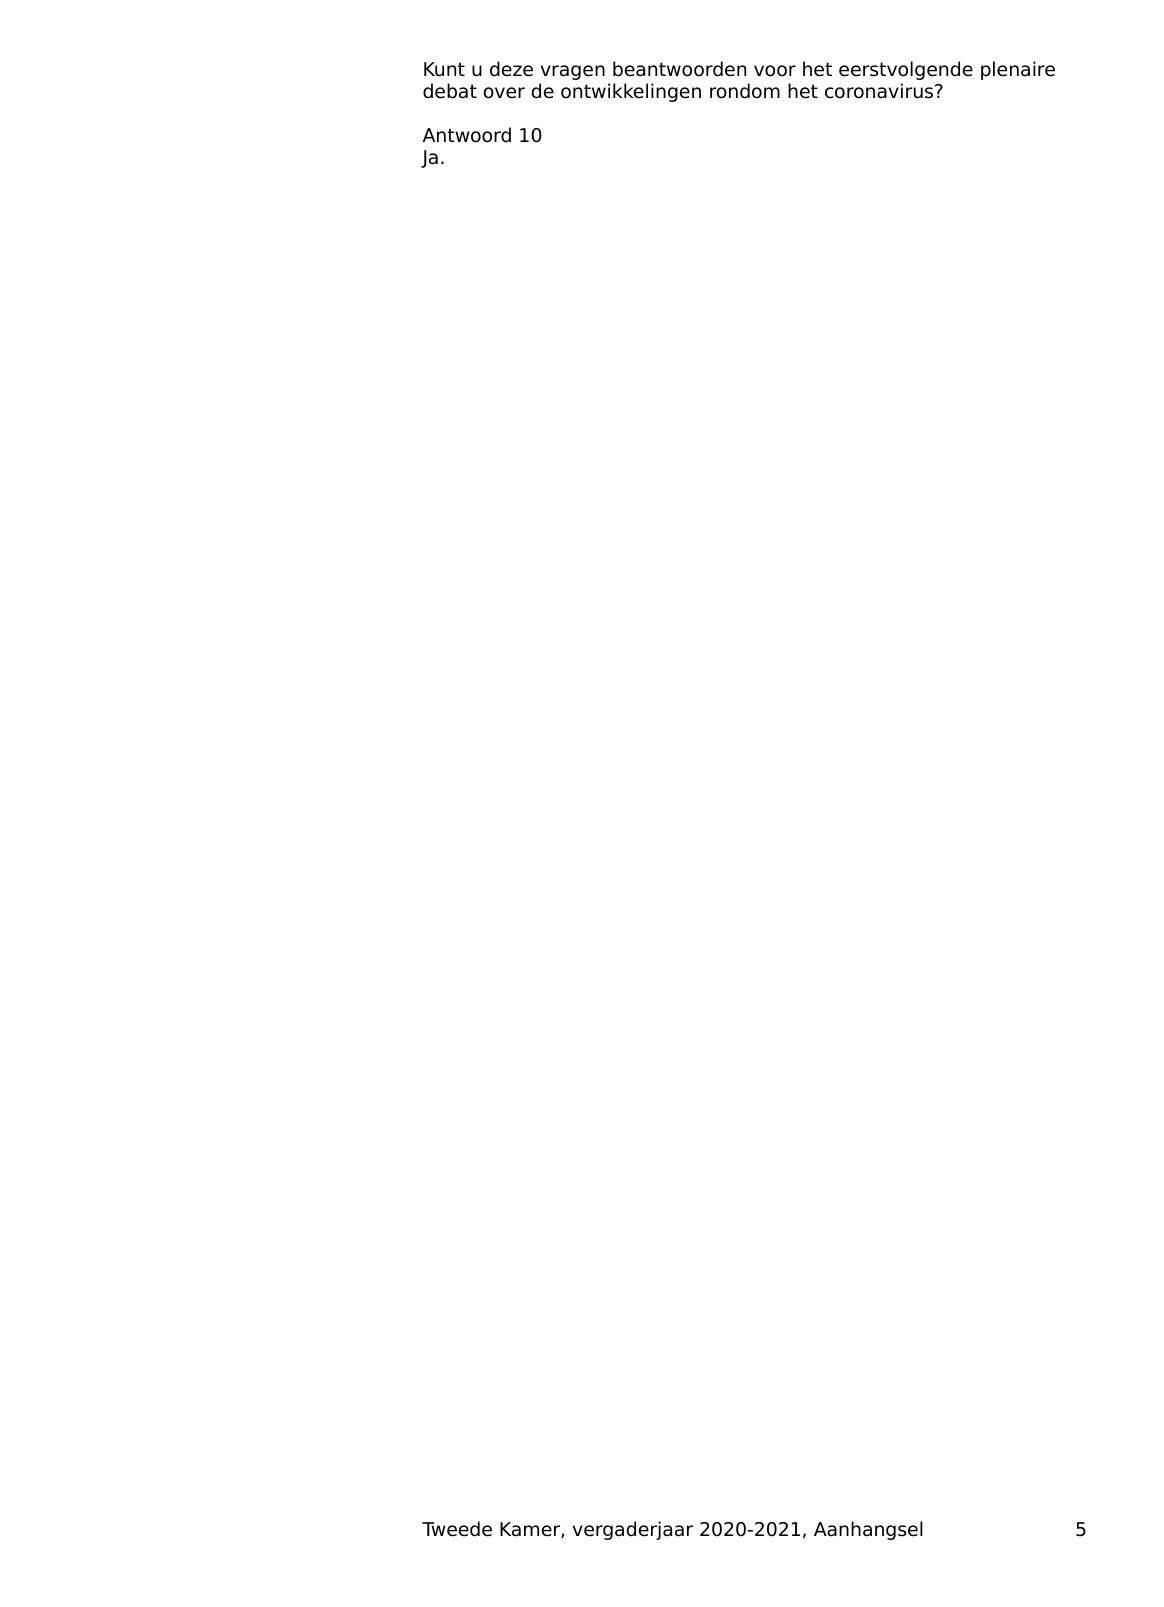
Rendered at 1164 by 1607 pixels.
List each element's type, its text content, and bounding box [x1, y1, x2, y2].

text Kunt u deze vragen beantwoorden voor het eerstvolgende plenaire debat over de ontwikkelingen rondom het coronavirus? [422, 59, 1087, 103]
text Ja. [422, 147, 1087, 169]
text Antwoord 10 [422, 125, 1087, 147]
